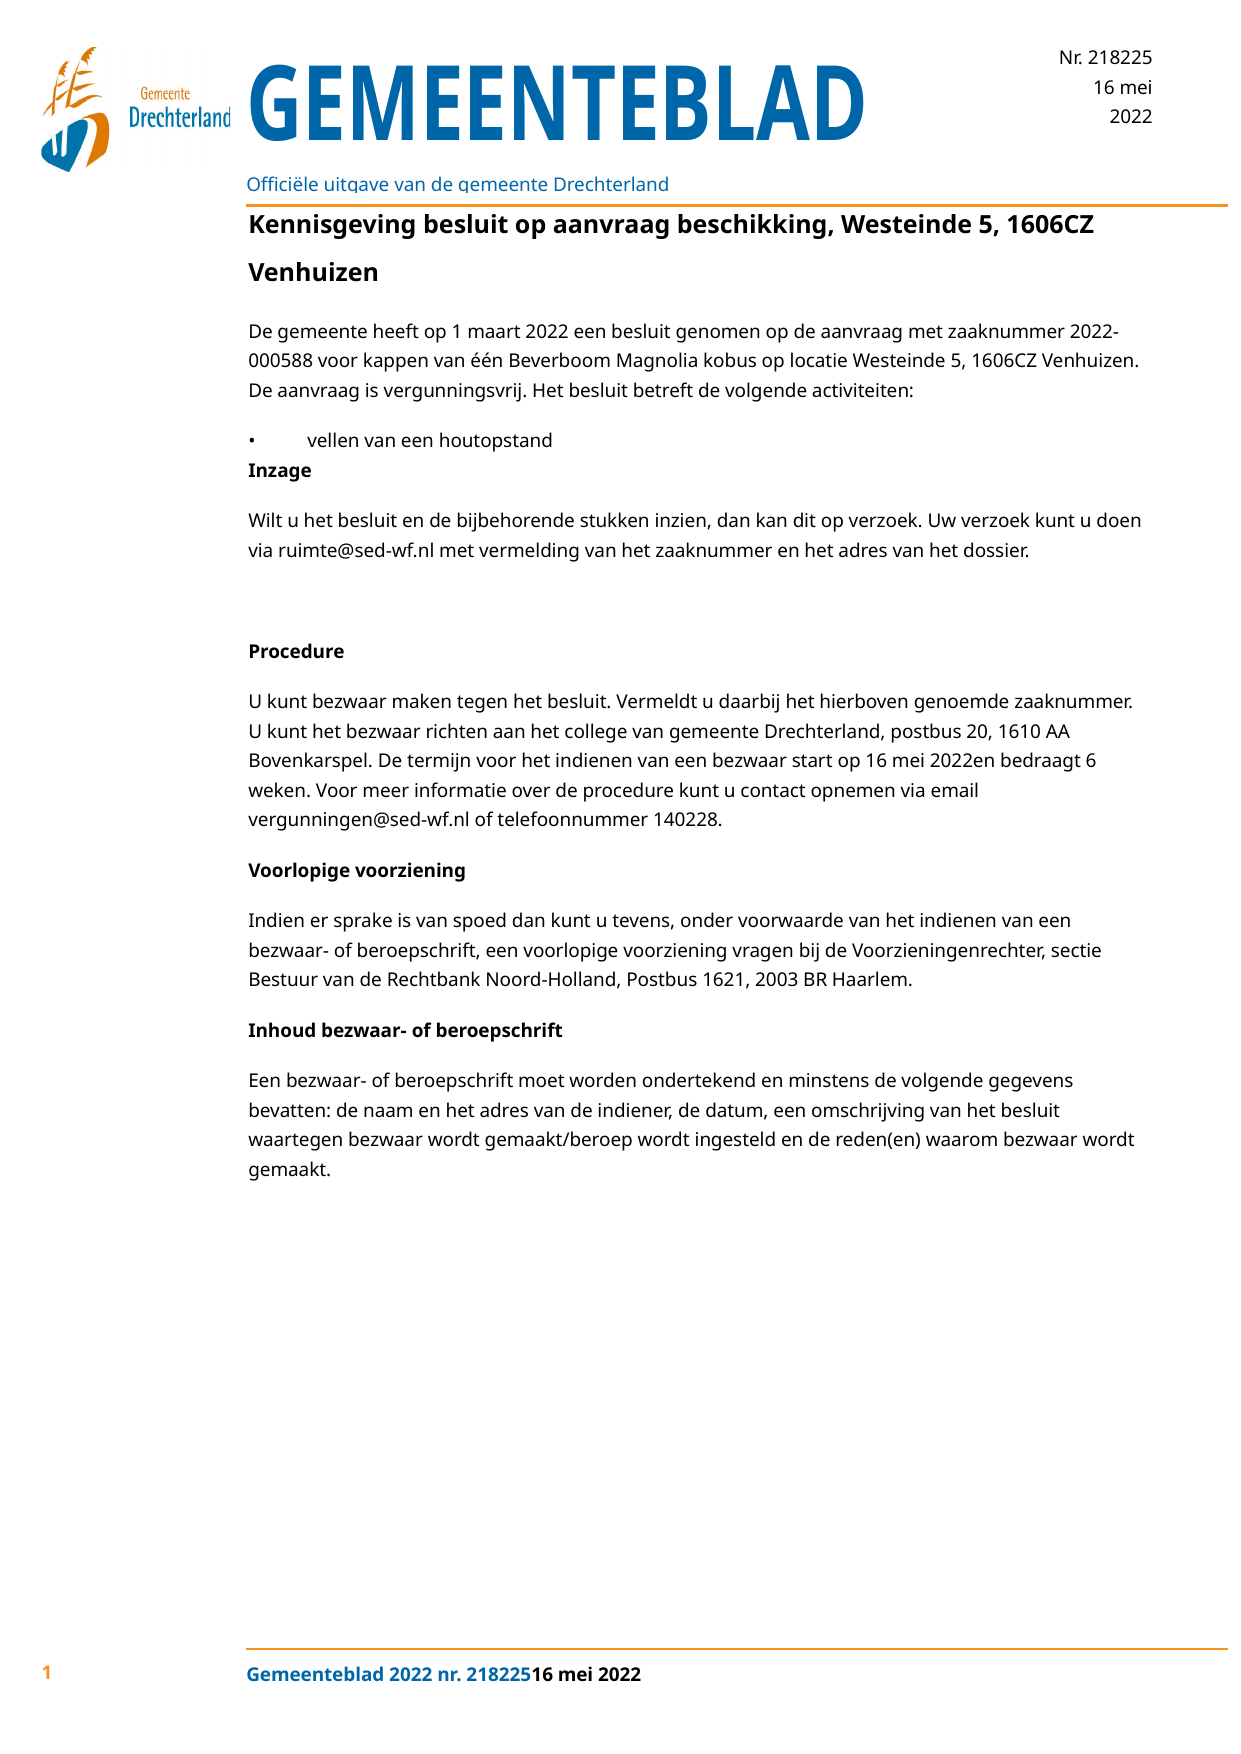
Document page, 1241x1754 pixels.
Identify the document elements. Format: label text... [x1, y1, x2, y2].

text De gemeente heeft op 1 maart 2022 een besluit genomen op de aanvraag met zaaknummer 2022-000588 voor kappen van één Beverboom Magnolia kobus op locatie Westeinde 5, 1606CZ Venhuizen. De aanvraag is vergunningsvrij. Het besluit betreft de volgende activiteiten: [248, 318, 1152, 403]
list vellen van een houtopstand [248, 427, 1152, 453]
text Kennisgeving besluit op aanvraag beschikking, Westeinde 5, 1606CZ Venhuizen [248, 207, 1152, 288]
picture [41, 158, 64, 172]
text Indien er sprake is van spoed dan kunt u tevens, onder voorwaarde van het indienen van een bezwaar- of beroepschrift, een voorlopige voorziening vragen bij de Voorzieningenrechter, sectie Bestuur van de Rechtbank Noord-Holland, Postbus 1621, 2003 BR Haarlem. [248, 907, 1152, 992]
picture [226, 115, 231, 124]
picture [41, 47, 231, 172]
text Voorlopige voorziening [248, 857, 1152, 883]
text Wilt u het besluit en de bijbehorende stukken inzien, dan kan dit op verzoek. Uw verzoek kunt u doen via ruimte@sed-wf.nl met vermelding van het zaaknummer en het adres van het dossier. [248, 507, 1152, 563]
text Een bezwaar- of beroepschrift moet worden ondertekend en minstens de volgende gegevens bevatten: de naam en het adres van de indiener, de datum, een omschrijving van het besluit waartegen bezwaar wordt gemaakt/beroep wordt ingesteld en de reden(en) waarom bezwaar wordt gemaakt. [248, 1067, 1152, 1182]
text Inzage [248, 457, 1152, 483]
text U kunt bezwaar maken tegen het besluit. Vermeldt u daarbij het hierboven genoemde zaaknummer. U kunt het bezwaar richten aan het college van gemeente Drechterland, postbus 20, 1610 AA Bovenkarspel. De termijn voor het indienen van een bezwaar start op 16 mei 2022en bedraagt 6 weken. Voor meer informatie over de procedure kunt u contact opnemen via email vergunningen@sed-wf.nl of telefoonnummer 140228. [248, 688, 1152, 832]
text Inhoud bezwaar- of beroepschrift [248, 1017, 1152, 1043]
text Procedure [248, 638, 1152, 664]
